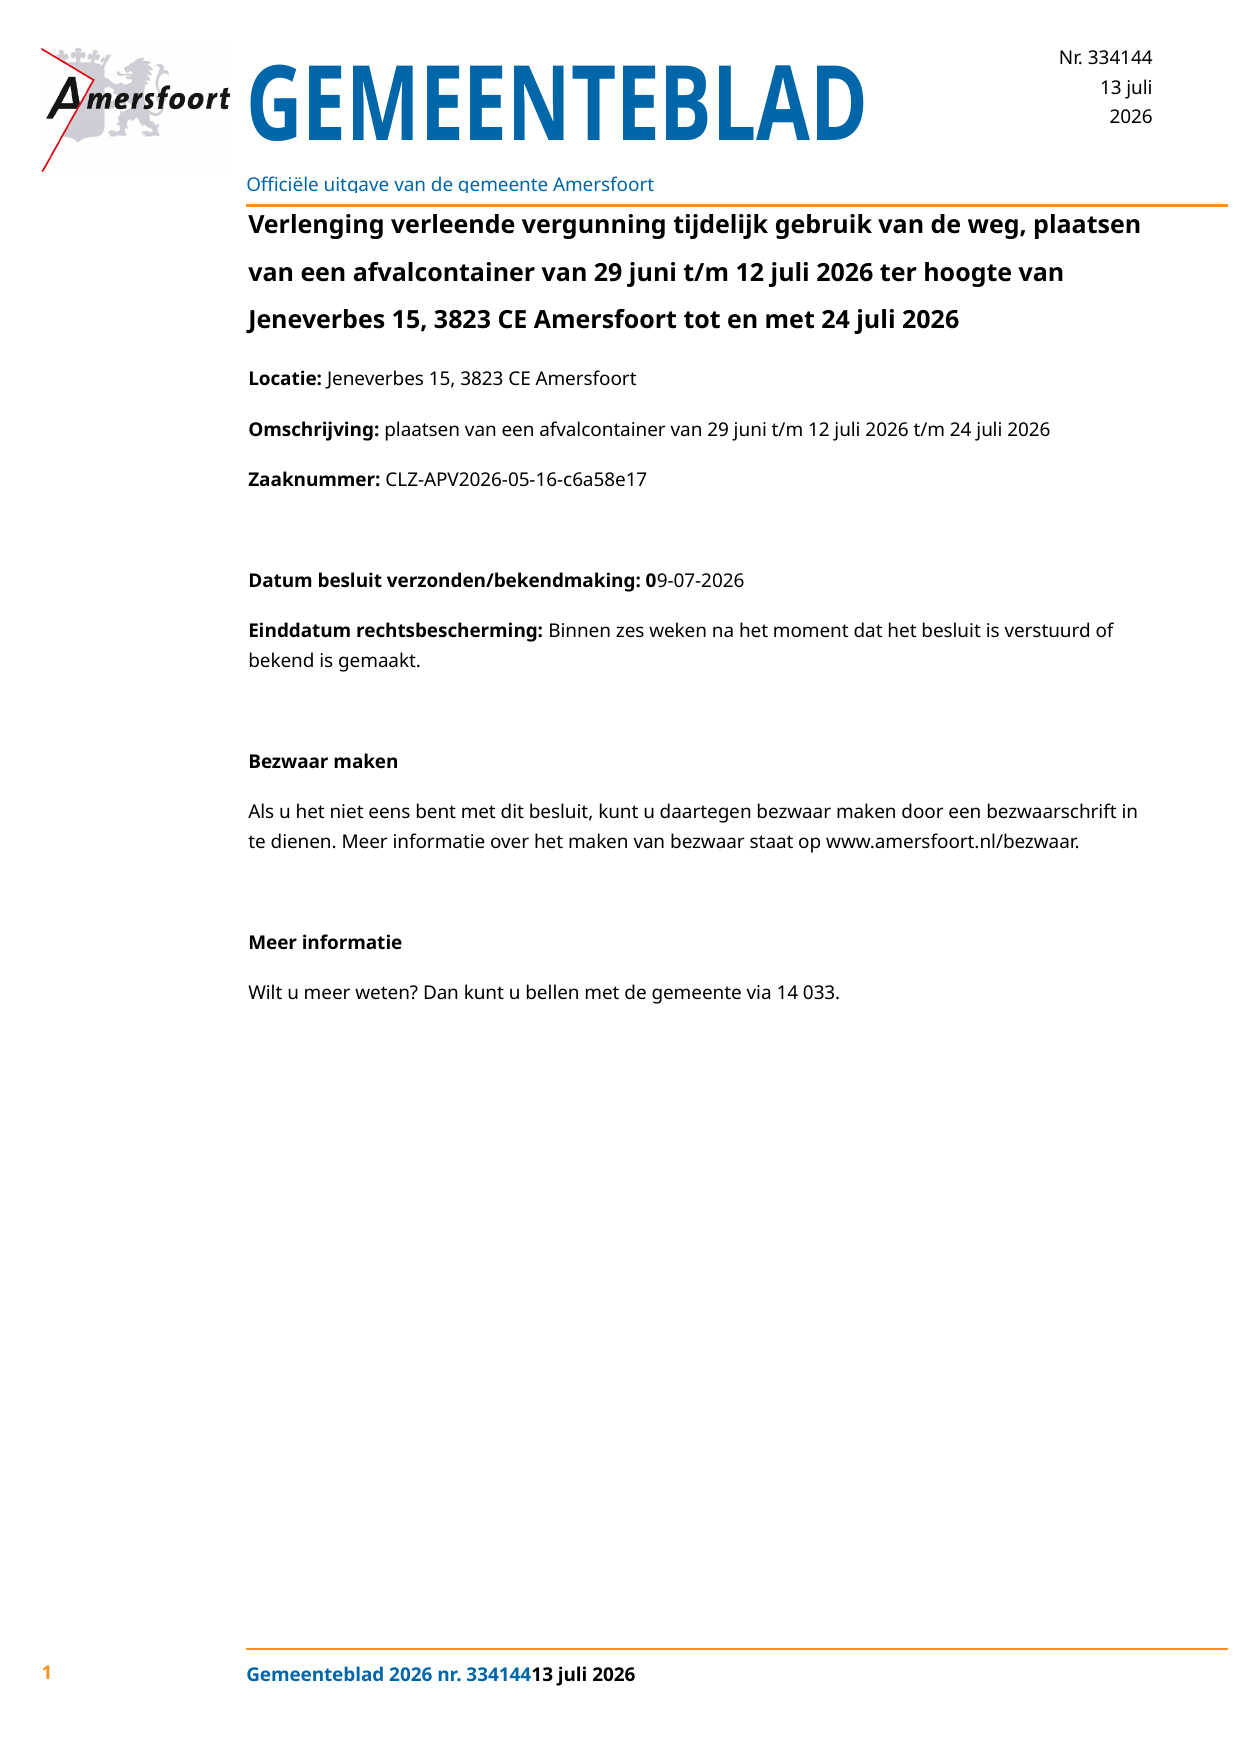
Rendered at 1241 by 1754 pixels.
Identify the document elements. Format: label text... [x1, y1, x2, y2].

text Meer informatie [248, 929, 1152, 954]
text Zaaknummer: CLZ-APV2026-05-16-c6a58e17 [248, 466, 1152, 492]
text Bezwaar maken [248, 748, 1152, 774]
text Als u het niet eens bent met dit besluit, kunt u daartegen bezwaar maken door een bezwaarschrift in te dienen. Meer informatie over het maken van bezwaar staat op www.amersfoort.nl/bezwaar. [248, 798, 1152, 854]
picture [41, 47, 231, 172]
text Omschrijving: plaatsen van een afvalcontainer van 29 juni t/m 12 juli 2026 t/m 24 juli 2026 [248, 416, 1152, 442]
text Datum besluit verzonden/bekendmaking: 09-07-2026 [248, 567, 1152, 593]
text Locatie: Jeneverbes 15, 3823 CE Amersfoort [248, 366, 1152, 391]
text Einddatum rechtsbescherming: Binnen zes weken na het moment dat het besluit is verstuurd of bekend is gemaakt. [248, 618, 1152, 673]
text Wilt u meer weten? Dan kunt u bellen met de gemeente via 14 033. [248, 979, 1152, 1005]
text Verlenging verleende vergunning tijdelijk gebruik van de weg, plaatsen van een afvalcontainer van 29 juni t/m 12 juli 2026 ter hoogte van Jeneverbes 15, 3823 CE Amersfoort tot en met 24 juli 2026 [248, 207, 1152, 336]
